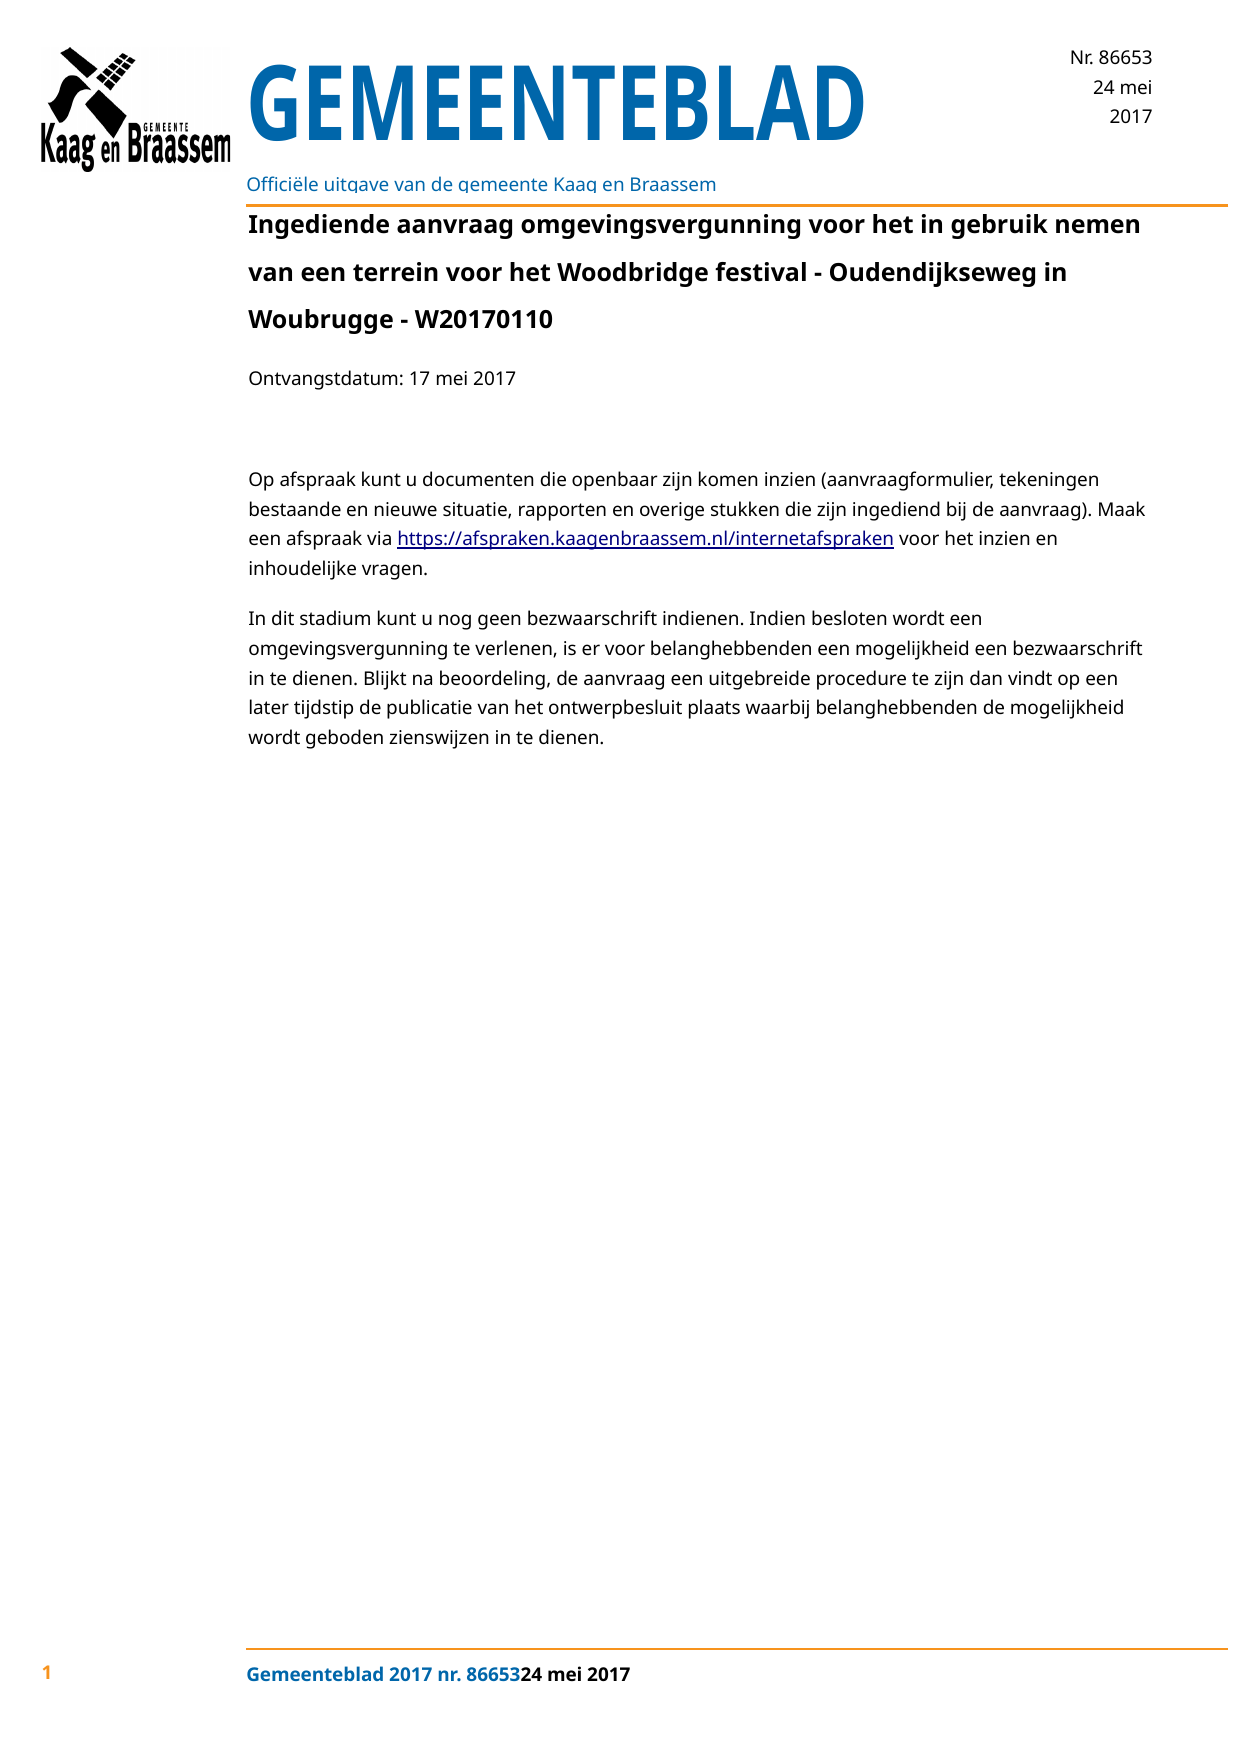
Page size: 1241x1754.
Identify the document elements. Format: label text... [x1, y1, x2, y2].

text In dit stadium kunt u nog geen bezwaarschrift indienen. Indien besloten wordt een omgevingsvergunning te verlenen, is er voor belanghebbenden een mogelijkheid een bezwaarschrift in te dienen. Blijkt na beoordeling, de aanvraag een uitgebreide procedure te zijn dan vindt op een later tijdstip de publicatie van het ontwerpbesluit plaats waarbij belanghebbenden de mogelijkheid wordt geboden zienswijzen in te dienen. [248, 606, 1152, 749]
text Ingediende aanvraag omgevingsvergunning voor het in gebruik nemen van een terrein voor het Woodbridge festival - Oudendijkseweg in Woubrugge - W20170110 [248, 207, 1152, 336]
text Op afspraak kunt u documenten die openbaar zijn komen inzien (aanvraagformulier, tekeningen bestaande en nieuwe situatie, rapporten en overige stukken die zijn ingediend bij de aanvraag). Maak een afspraak via https://afspraken.kaagenbraassem.nl/internetafspraken voor het inzien en inhoudelijke vragen. [248, 466, 1152, 581]
picture [41, 47, 231, 172]
text Ontvangstdatum: 17 mei 2017 [248, 366, 1152, 391]
